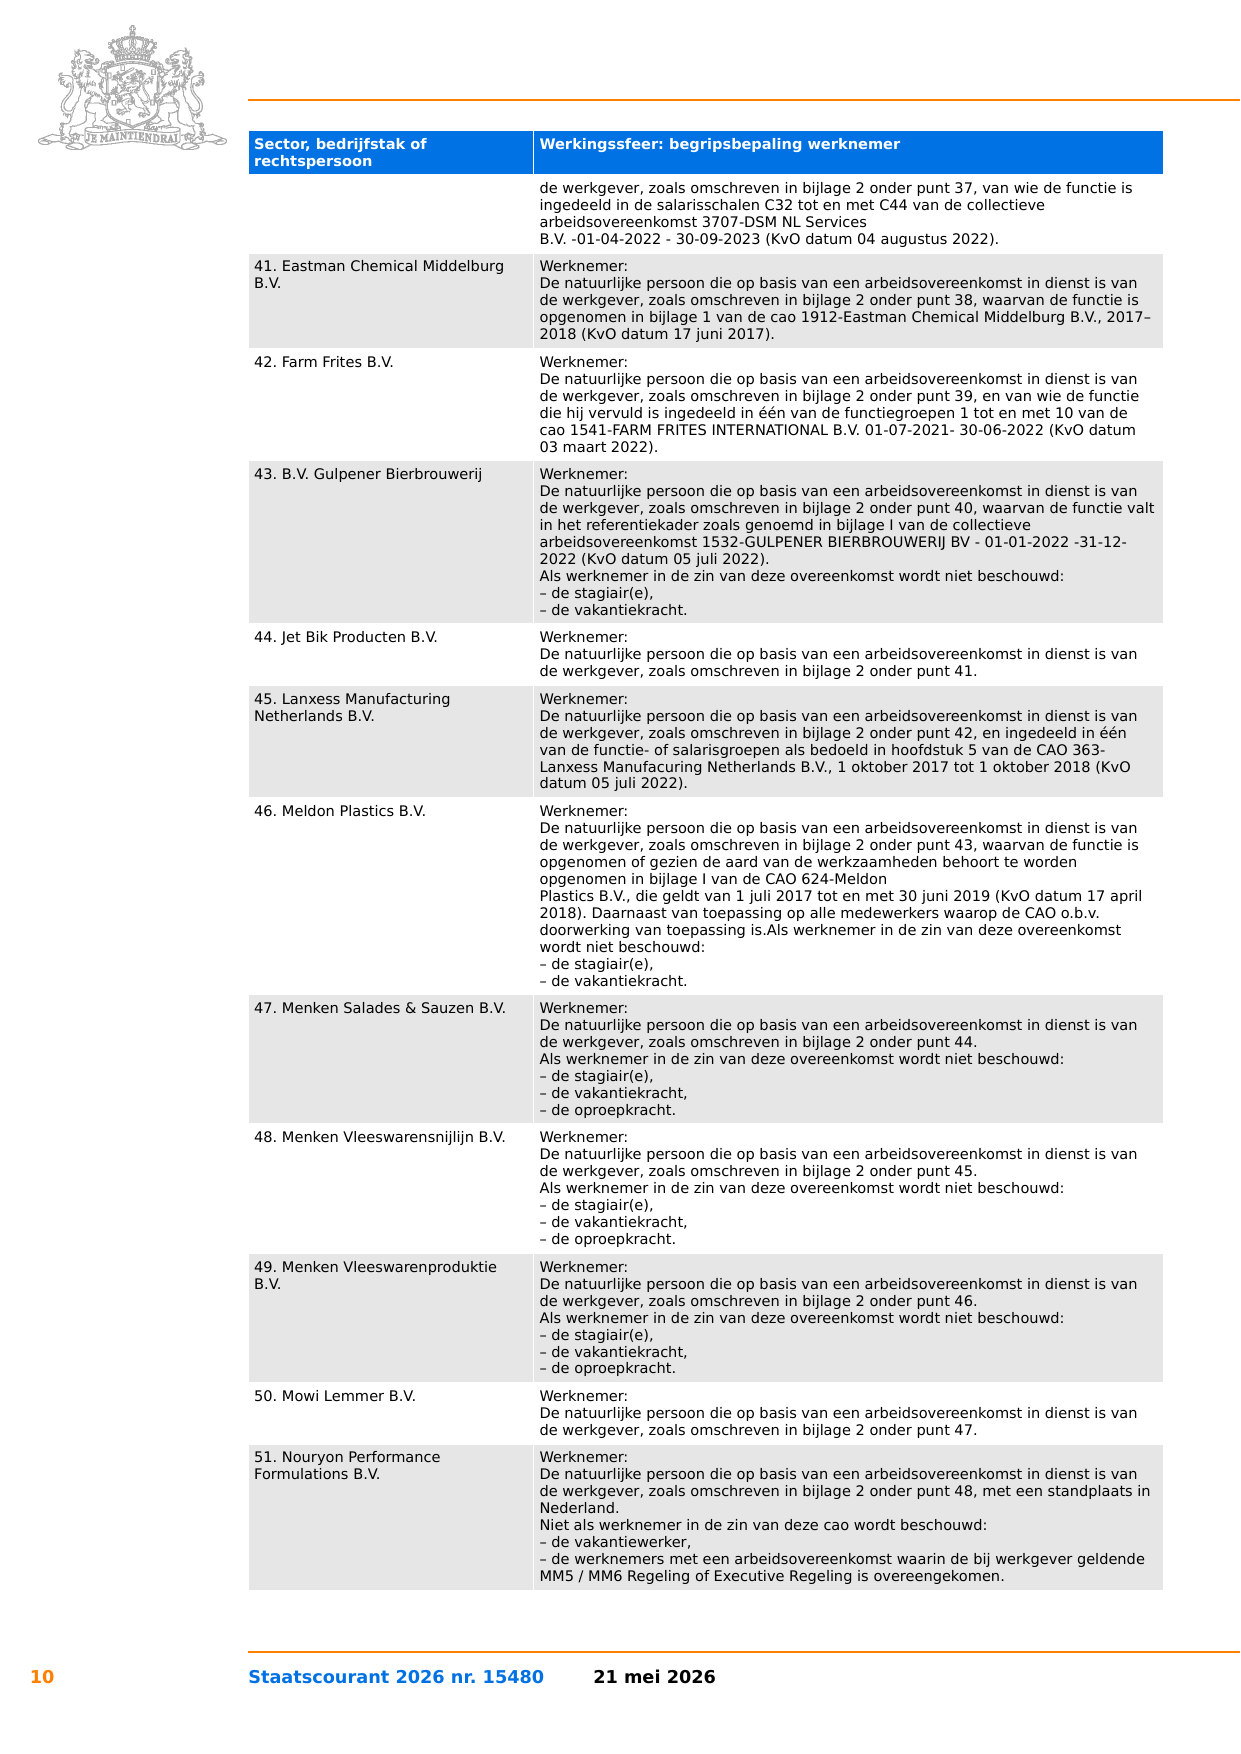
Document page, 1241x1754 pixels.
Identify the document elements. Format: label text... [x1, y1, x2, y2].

table_cell Werknemer: De natuurlijke persoon die op basis van een arbeidsovereenkomst in dienst is van de werkgever, zoals omschreven in bijlage 2 onder punt 43, waarvan de functie is opgenomen of gezien de aard van de werkzaamheden behoort te worden opgenomen in bijlage I van de CAO 624-Meldon Plastics B.V., die geldt van 1 juli 2017 tot en met 30 juni 2019 (KvO datum 17 april 2018). Daarnaast van toepassing op alle medewerkers waarop de CAO o.b.v. doorwerking van toepassing is.Als werknemer in de zin van deze overeenkomst wordt niet beschouwd: – de stagiair(e), – de vakantiekracht. [534, 798, 1163, 994]
table_cell 41. Eastman Chemical Middelburg B.V. [249, 254, 533, 348]
table_header Sector, bedrijfstak of rechtspersoon [249, 131, 533, 174]
table_cell Werknemer: De natuurlijke persoon die op basis van een arbeidsovereenkomst in dienst is van de werkgever, zoals omschreven in bijlage 2 onder punt 47. [534, 1383, 1163, 1443]
table_cell Werknemer: De natuurlijke persoon die op basis van een arbeidsovereenkomst in dienst is van de werkgever, zoals omschreven in bijlage 2 onder punt 48, met een standplaats in Nederland. Niet als werknemer in de zin van deze cao wordt beschouwd: – de vakantiewerker, – de werknemers met een arbeidsovereenkomst waarin de bij werkgever geldende MM5 / MM6 Regeling of Executive Regeling is overeengekomen. [534, 1445, 1163, 1590]
table_cell de werkgever, zoals omschreven in bijlage 2 onder punt 37, van wie de functie is ingedeeld in de salarisschalen C32 tot en met C44 van de collectieve arbeidsovereenkomst 3707-DSM NL Services B.V. -01-04-2022 - 30-09-2023 (KvO datum 04 augustus 2022). [534, 175, 1163, 253]
picture [38, 25, 227, 150]
table_cell 44. Jet Bik Producten B.V. [249, 625, 533, 685]
table_cell 47. Menken Salades & Sauzen B.V. [249, 995, 533, 1123]
table_cell 43. B.V. Gulpener Bierbrouwerij [249, 461, 533, 623]
table_header Werkingssfeer: begripsbepaling werknemer [534, 131, 1163, 174]
table_cell Werknemer: De natuurlijke persoon die op basis van een arbeidsovereenkomst in dienst is van de werkgever, zoals omschreven in bijlage 2 onder punt 38, waarvan de functie is opgenomen in bijlage 1 van de cao 1912-Eastman Chemical Middelburg B.V., 2017–2018 (KvO datum 17 juni 2017). [534, 254, 1163, 348]
table_cell Werknemer: De natuurlijke persoon die op basis van een arbeidsovereenkomst in dienst is van de werkgever, zoals omschreven in bijlage 2 onder punt 41. [534, 625, 1163, 685]
table_cell Werknemer: De natuurlijke persoon die op basis van een arbeidsovereenkomst in dienst is van de werkgever, zoals omschreven in bijlage 2 onder punt 46. Als werknemer in de zin van deze overeenkomst wordt niet beschouwd: – de stagiair(e), – de vakantiekracht, – de oproepkracht. [534, 1254, 1163, 1382]
table_cell 42. Farm Frites B.V. [249, 349, 533, 460]
table_cell 51. Nouryon Performance Formulations B.V. [249, 1445, 533, 1590]
table_cell Werknemer: De natuurlijke persoon die op basis van een arbeidsovereenkomst in dienst is van de werkgever, zoals omschreven in bijlage 2 onder punt 44. Als werknemer in de zin van deze overeenkomst wordt niet beschouwd: – de stagiair(e), – de vakantiekracht, – de oproepkracht. [534, 995, 1163, 1123]
table_cell Werknemer: De natuurlijke persoon die op basis van een arbeidsovereenkomst in dienst is van de werkgever, zoals omschreven in bijlage 2 onder punt 40, waarvan de functie valt in het referentiekader zoals genoemd in bijlage I van de collectieve arbeidsovereenkomst 1532-GULPENER BIERBROUWERIJ BV - 01-01-2022 -31-12-2022 (KvO datum 05 juli 2022). Als werknemer in de zin van deze overeenkomst wordt niet beschouwd: – de stagiair(e), – de vakantiekracht. [534, 461, 1163, 623]
table_cell [249, 175, 533, 253]
table_cell Werknemer: De natuurlijke persoon die op basis van een arbeidsovereenkomst in dienst is van de werkgever, zoals omschreven in bijlage 2 onder punt 42, en ingedeeld in één van de functie- of salarisgroepen als bedoeld in hoofdstuk 5 van de CAO 363-Lanxess Manufacuring Netherlands B.V., 1 oktober 2017 tot 1 oktober 2018 (KvO datum 05 juli 2022). [534, 686, 1163, 797]
table_cell Werknemer: De natuurlijke persoon die op basis van een arbeidsovereenkomst in dienst is van de werkgever, zoals omschreven in bijlage 2 onder punt 39, en van wie de functie die hij vervuld is ingedeeld in één van de functiegroepen 1 tot en met 10 van de cao 1541-FARM FRITES INTERNATIONAL B.V. 01-07-2021- 30-06-2022 (KvO datum 03 maart 2022). [534, 349, 1163, 460]
table_cell 48. Menken Vleeswarensnijlijn B.V. [249, 1125, 533, 1253]
table_cell 50. Mowi Lemmer B.V. [249, 1383, 533, 1443]
table_cell 46. Meldon Plastics B.V. [249, 798, 533, 994]
table_cell 45. Lanxess Manufacturing Netherlands B.V. [249, 686, 533, 797]
table_cell Werknemer: De natuurlijke persoon die op basis van een arbeidsovereenkomst in dienst is van de werkgever, zoals omschreven in bijlage 2 onder punt 45. Als werknemer in de zin van deze overeenkomst wordt niet beschouwd: – de stagiair(e), – de vakantiekracht, – de oproepkracht. [534, 1125, 1163, 1253]
table_cell 49. Menken Vleeswarenproduktie B.V. [249, 1254, 533, 1382]
